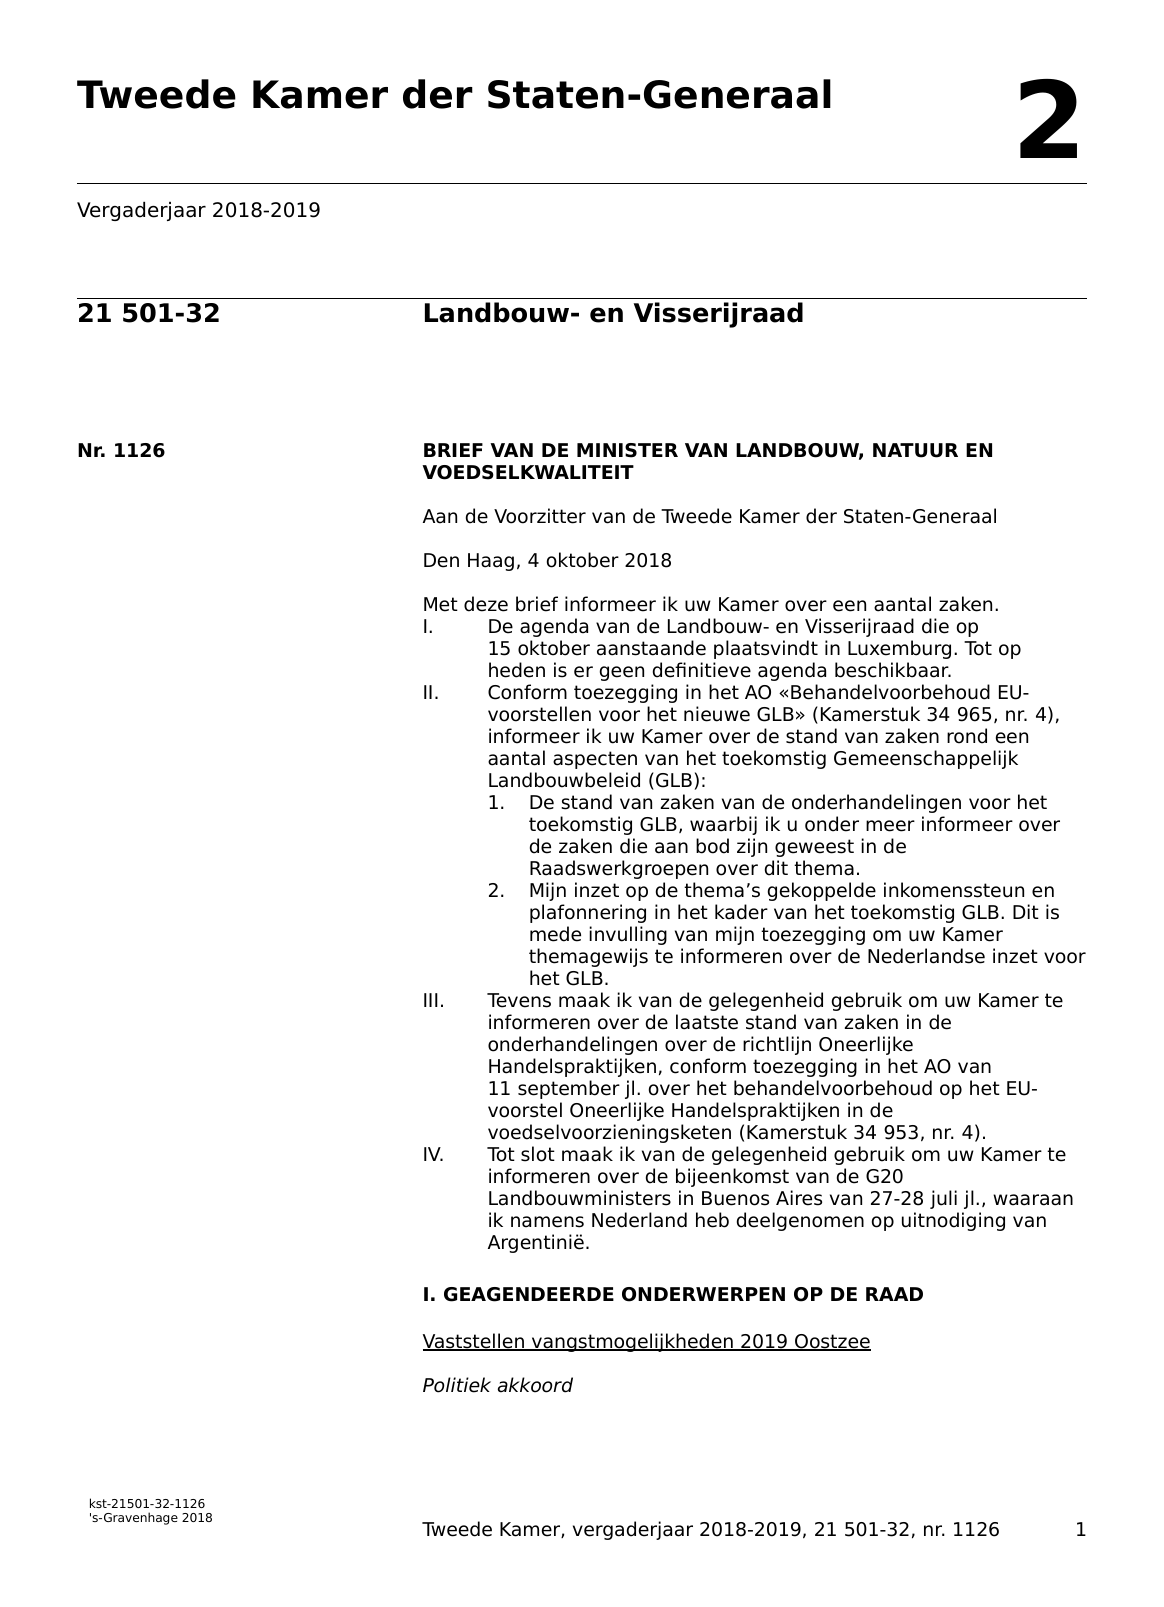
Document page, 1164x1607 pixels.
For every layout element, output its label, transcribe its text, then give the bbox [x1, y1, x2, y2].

table_header 2 [886, 59, 1087, 183]
text I. De agenda van de Landbouw- en Visserijraad die op 15 oktober aanstaande plaatsvindt in Luxemburg. Tot op heden is er geen definitieve agenda beschikbaar. [422, 616, 1087, 682]
text Politiek akkoord [422, 1375, 1087, 1397]
text Aan de Voorzitter van de Tweede Kamer der Staten-Generaal [422, 506, 1087, 528]
subtitle Vaststellen vangstmogelijkheden 2019 Oostzee [422, 1331, 1087, 1352]
text IV. Tot slot maak ik van de gelegenheid gebruik om uw Kamer te informeren over de bijeenkomst van de G20 Landbouwministers in Buenos Aires van 27-28 juli jl., waaraan ik namens Nederland heb deelgenomen op uitnodiging van Argentinië. [422, 1144, 1087, 1253]
text kst-21501-32-1126 [88, 1497, 323, 1511]
text II. Conform toezegging in het AO «Behandelvoorbehoud EU-voorstellen voor het nieuwe GLB» (Kamerstuk 34 965, nr. 4), informeer ik uw Kamer over de stand van zaken rond een aantal aspecten van het toekomstig Gemeenschappelijk Landbouwbeleid (GLB): [422, 682, 1087, 792]
table_cell Vergaderjaar 2018-2019 [77, 184, 1087, 298]
text 1. De stand van zaken van de onderhandelingen voor het toekomstig GLB, waarbij ik u onder meer informeer over de zaken die aan bod zijn geweest in de Raadswerkgroepen over dit thema. [487, 792, 1087, 880]
subtitle 21 501-32 Landbouw- en Visserijraad [77, 299, 1087, 329]
text III. Tevens maak ik van de gelegenheid gebruik om uw Kamer te informeren over de laatste stand van zaken in de onderhandelingen over de richtlijn Oneerlijke Handelspraktijken, conform toezegging in het AO van 11 september jl. over het behandelvoorbehoud op het EU-voorstel Oneerlijke Handelspraktijken in de voedselvoorzieningsketen (Kamerstuk 34 953, nr. 4). [422, 990, 1087, 1144]
subtitle I. GEAGENDEERDE ONDERWERPEN OP DE RAAD [422, 1283, 1087, 1306]
table_header Tweede Kamer der Staten-Generaal [77, 59, 886, 183]
text Met deze brief informeer ik uw Kamer over een aantal zaken. [422, 594, 1087, 616]
text Den Haag, 4 oktober 2018 [422, 550, 1087, 572]
subtitle Nr. 1126 BRIEF VAN DE MINISTER VAN LANDBOUW, NATUUR EN VOEDSELKWALITEIT [77, 440, 1087, 484]
text 's-Gravenhage 2018 [88, 1511, 323, 1525]
text 2. Mijn inzet op de thema’s gekoppelde inkomenssteun en plafonnering in het kader van het toekomstig GLB. Dit is mede invulling van mijn toezegging om uw Kamer themagewijs te informeren over de Nederlandse inzet voor het GLB. [487, 880, 1087, 990]
